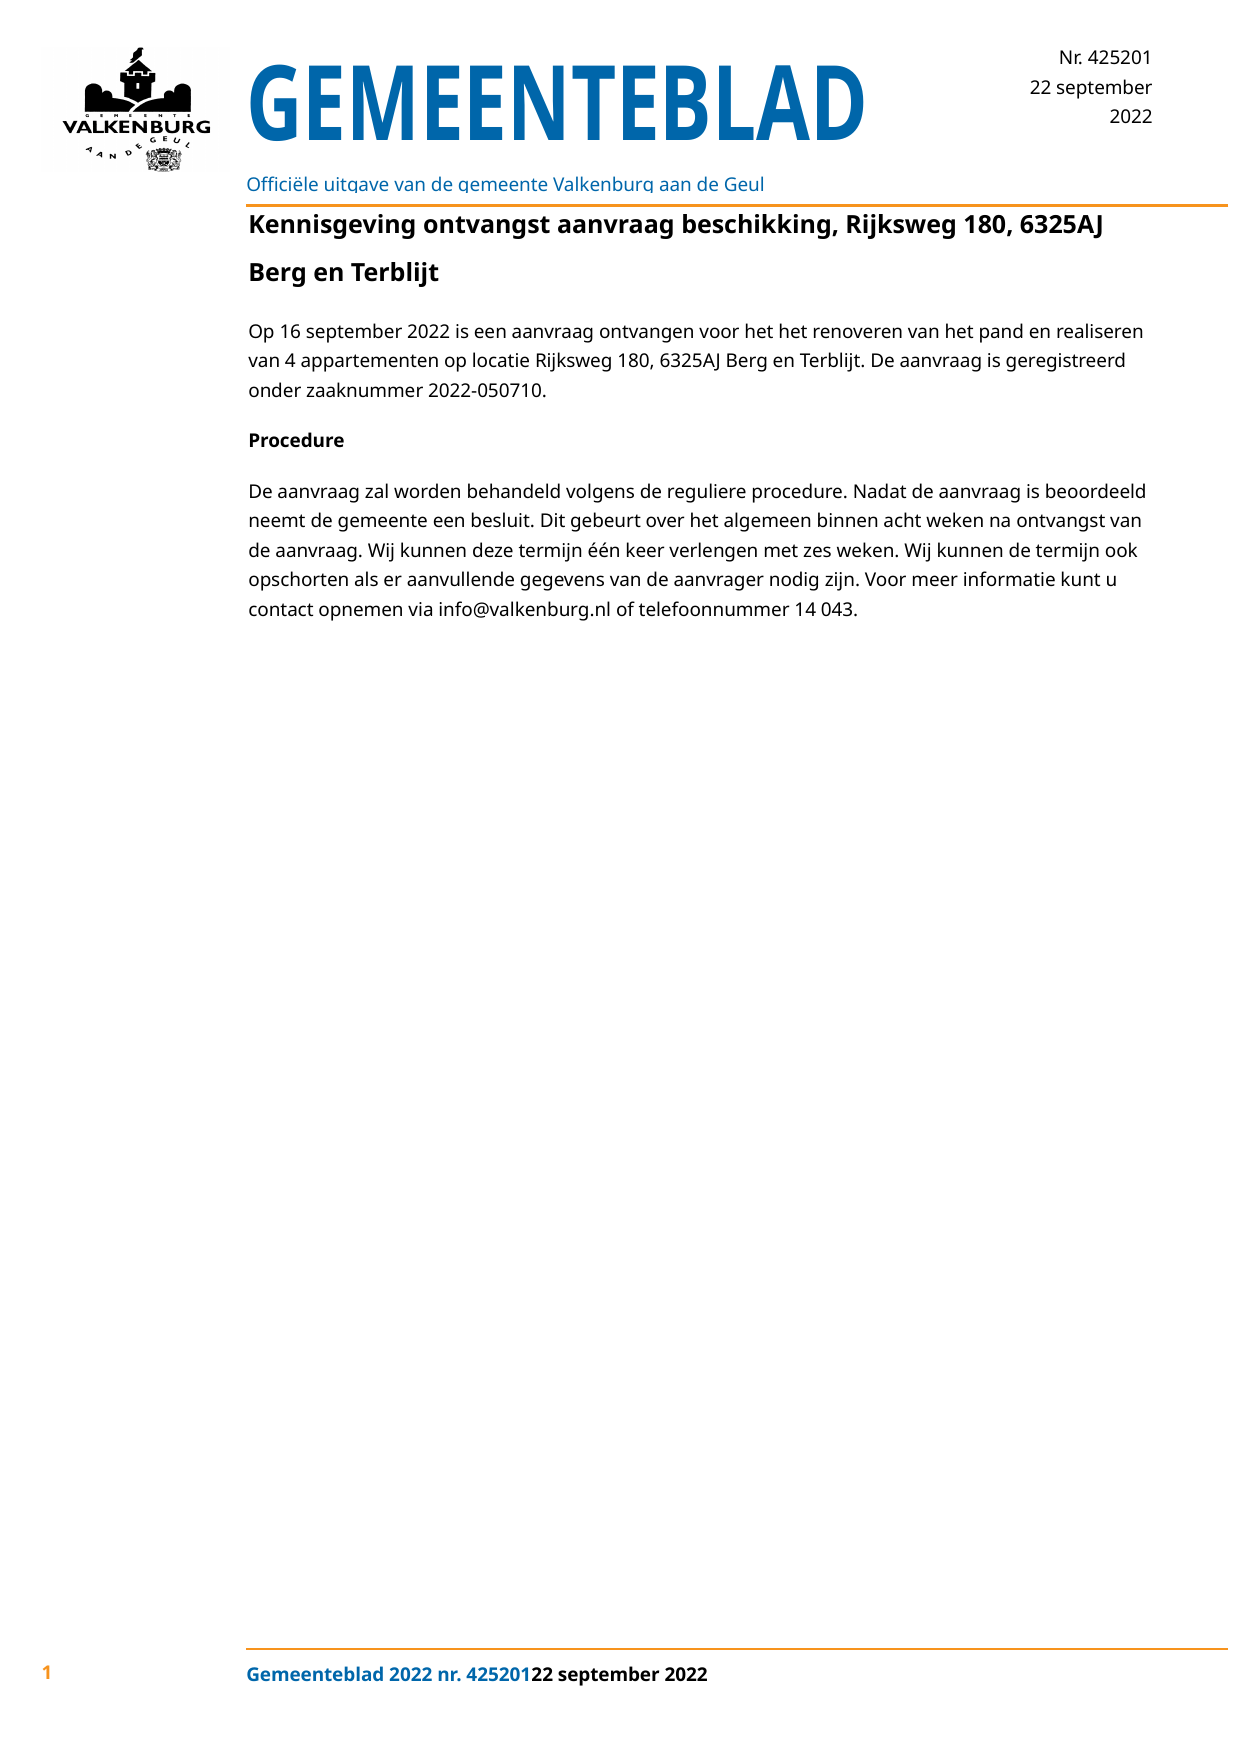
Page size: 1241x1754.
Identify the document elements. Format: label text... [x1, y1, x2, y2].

text Procedure [248, 427, 1152, 453]
text De aanvraag zal worden behandeld volgens de reguliere procedure. Nadat de aanvraag is beoordeeld neemt de gemeente een besluit. Dit gebeurt over het algemeen binnen acht weken na ontvangst van de aanvraag. Wij kunnen deze termijn één keer verlengen met zes weken. Wij kunnen de termijn ook opschorten als er aanvullende gegevens van de aanvrager nodig zijn. Voor meer informatie kunt u contact opnemen via info@valkenburg.nl of telefoonnummer 14 043. [248, 478, 1152, 622]
picture [41, 47, 231, 172]
text Kennisgeving ontvangst aanvraag beschikking, Rijksweg 180, 6325AJ Berg en Terblijt [248, 207, 1152, 288]
text Op 16 september 2022 is een aanvraag ontvangen voor het het renoveren van het pand en realiseren van 4 appartementen op locatie Rijksweg 180, 6325AJ Berg en Terblijt. De aanvraag is geregistreerd onder zaaknummer 2022-050710. [248, 318, 1152, 403]
